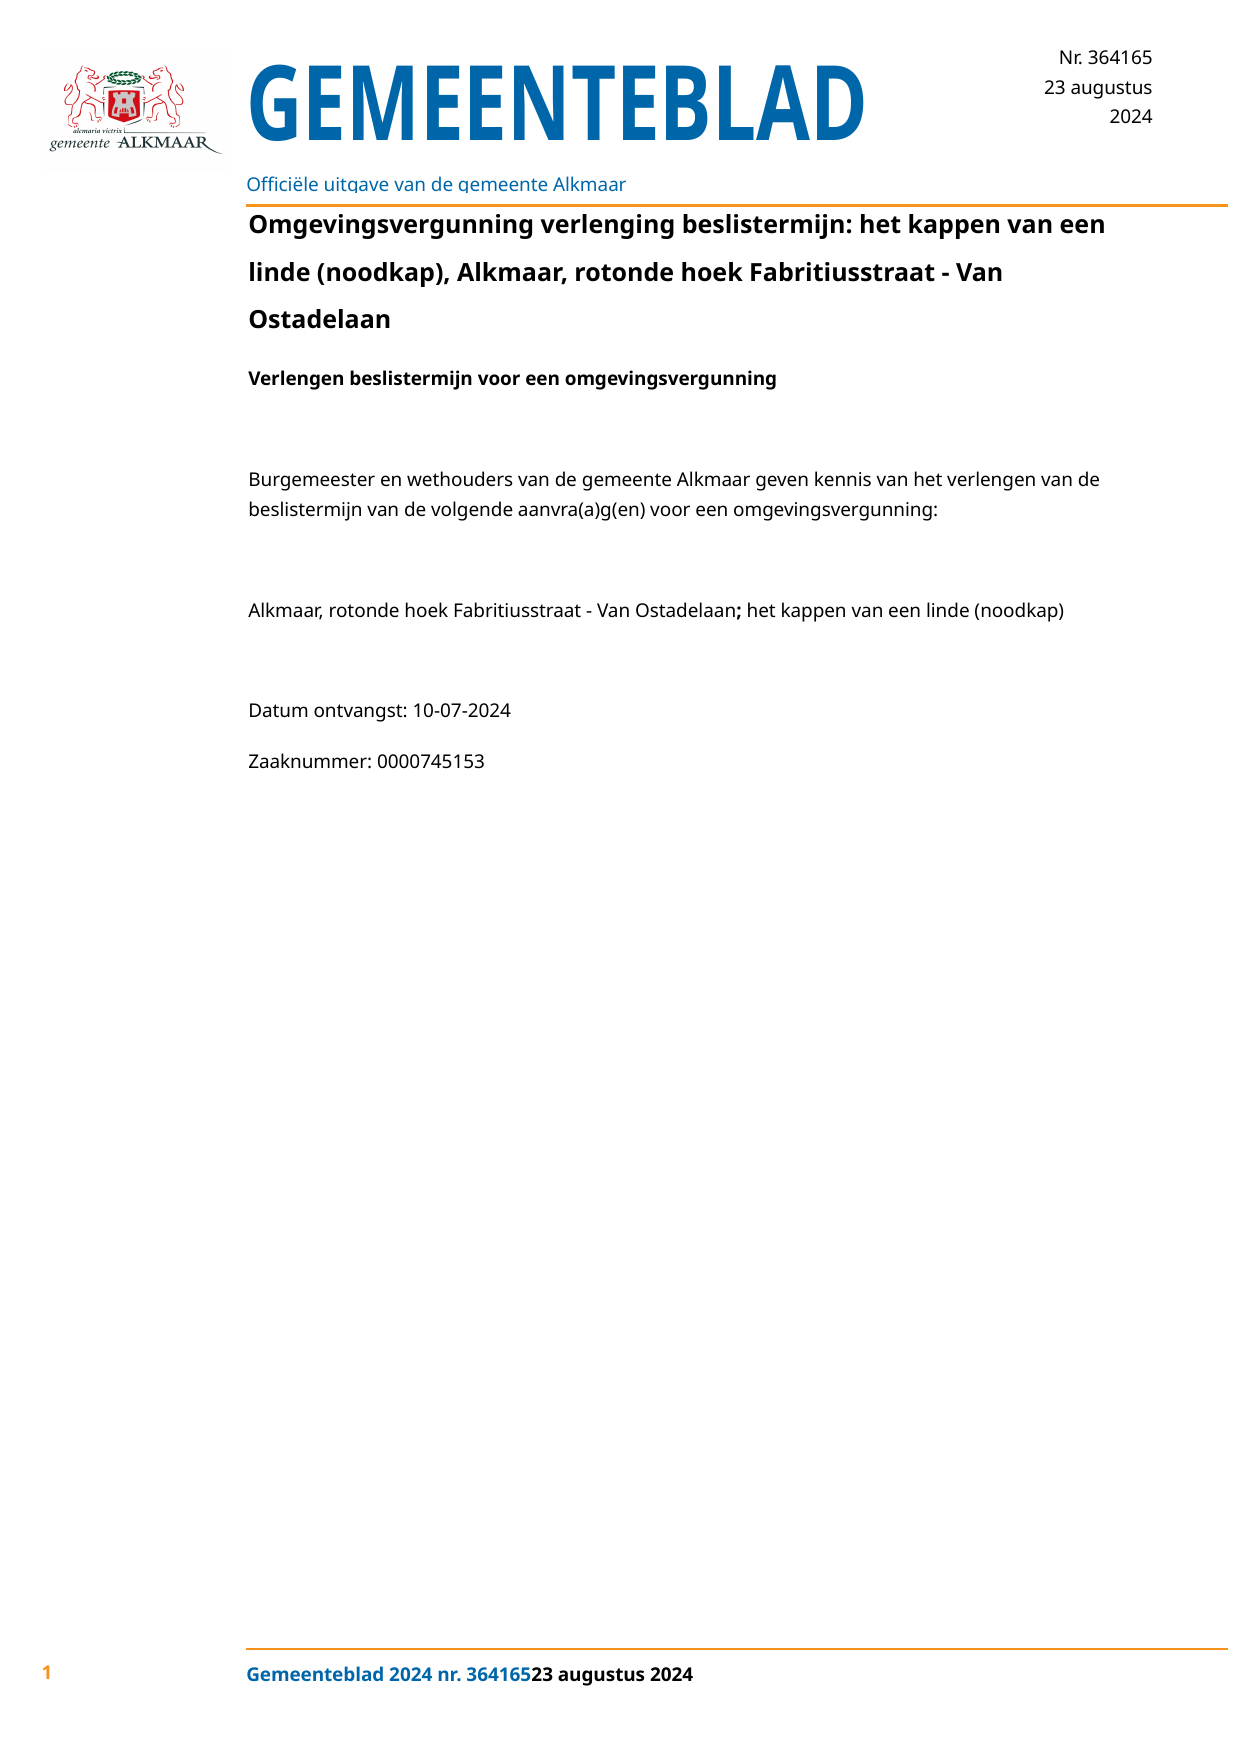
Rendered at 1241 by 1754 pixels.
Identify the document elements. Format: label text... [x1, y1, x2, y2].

text Omgevingsvergunning verlenging beslistermijn: het kappen van een linde (noodkap), Alkmaar, rotonde hoek Fabritiusstraat - Van Ostadelaan [248, 207, 1152, 336]
text Burgemeester en wethouders van de gemeente Alkmaar geven kennis van het verlengen van de beslistermijn van de volgende aanvra(a)g(en) voor een omgevingsvergunning: [248, 466, 1152, 522]
text Verlengen beslistermijn voor een omgevingsvergunning [248, 366, 1152, 391]
picture [41, 47, 231, 172]
text Datum ontvangst: 10-07-2024 [248, 698, 1152, 723]
text Alkmaar, rotonde hoek Fabritiusstraat - Van Ostadelaan; het kappen van een linde (noodkap) [248, 597, 1152, 622]
text Zaaknummer: 0000745153 [248, 748, 1152, 774]
